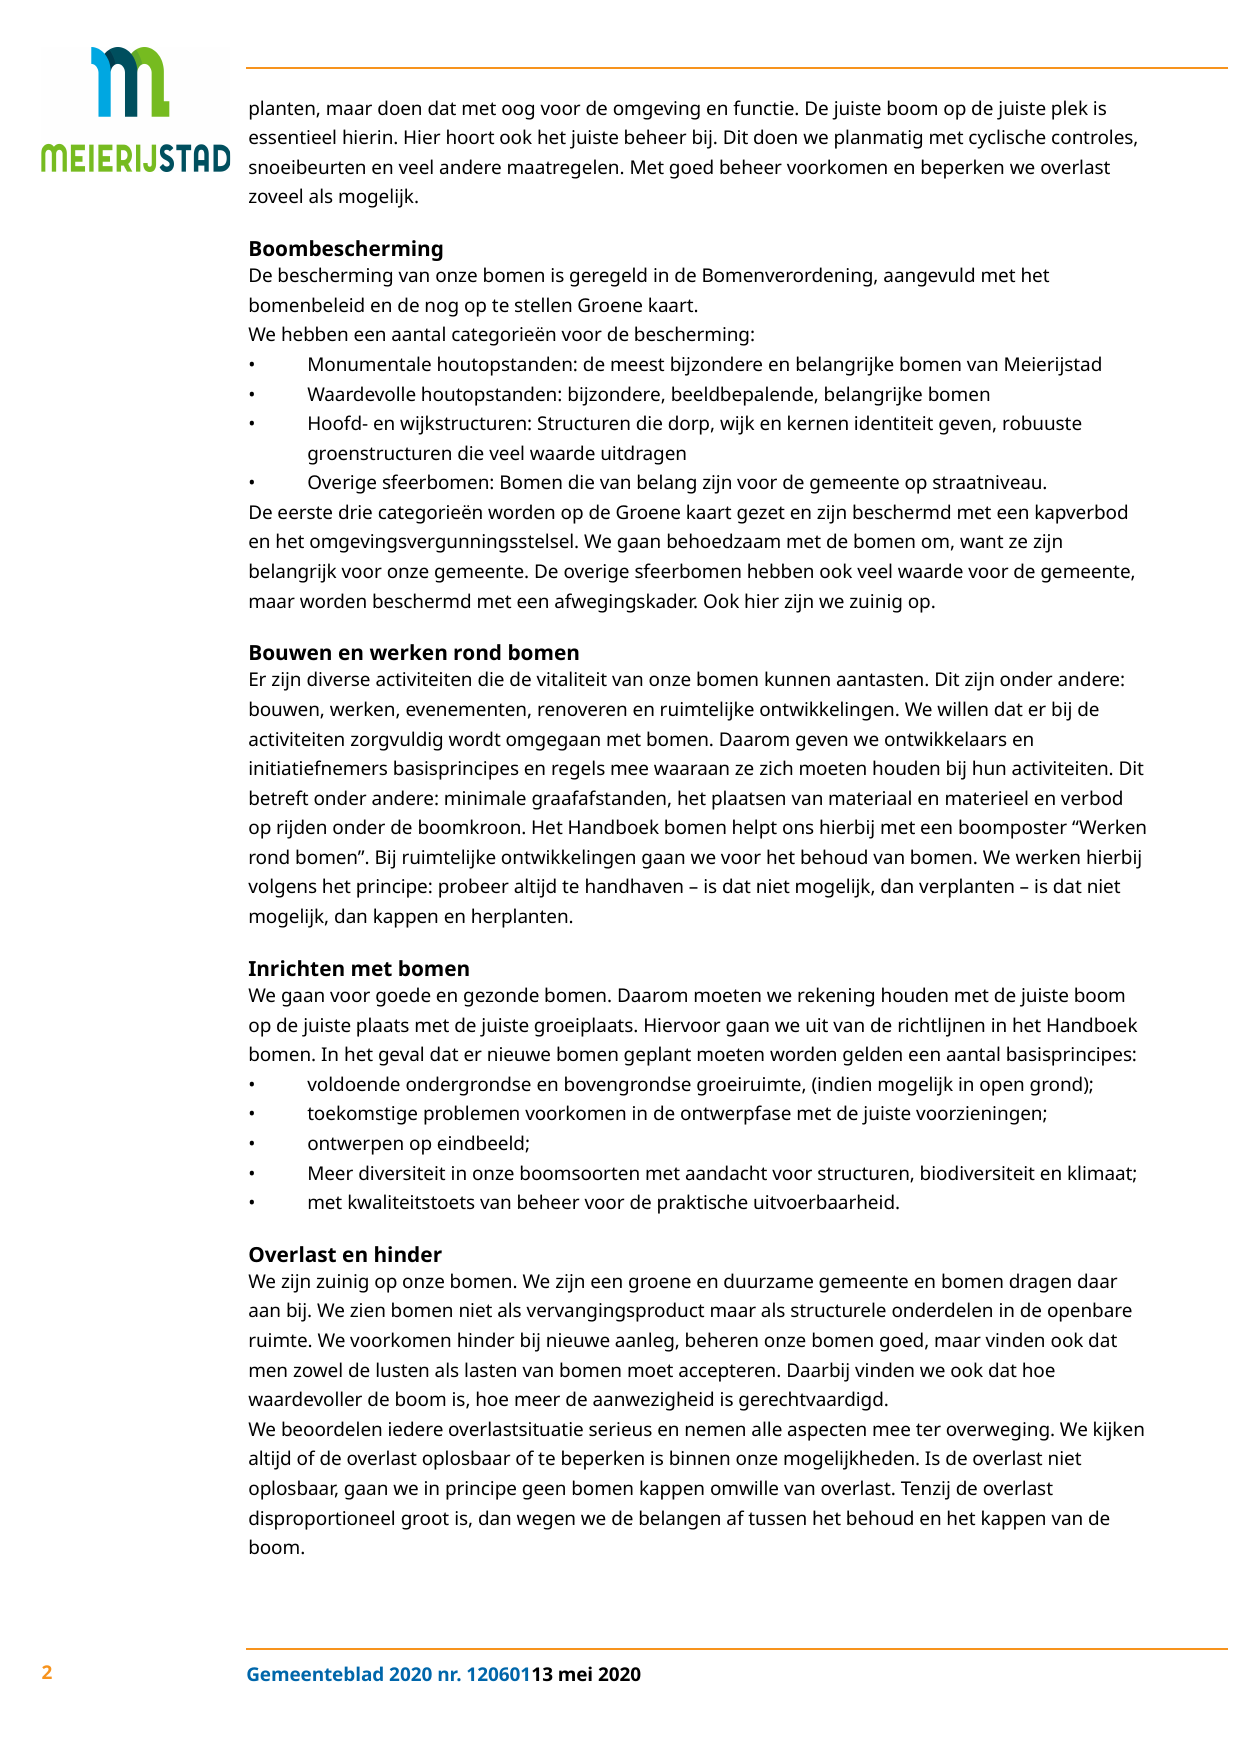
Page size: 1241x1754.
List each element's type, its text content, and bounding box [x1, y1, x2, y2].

picture [41, 47, 231, 172]
list voldoende ondergrondse en bovengrondse groeiruimte, (indien mogelijk in open grond); [248, 1071, 1152, 1097]
list Meer diversiteit in onze boomsoorten met aandacht voor structuren, biodiversiteit en klimaat; [248, 1160, 1152, 1185]
list Hoofd- en wijkstructuren: Structuren die dorp, wijk en kernen identiteit geven, robuuste groenstructuren die veel waarde uitdragen [248, 410, 1152, 466]
text We zijn zuinig op onze bomen. We zijn een groene en duurzame gemeente en bomen dragen daar aan bij. We zien bomen niet als vervangingsproduct maar als structurele onderdelen in de openbare ruimte. We voorkomen hinder bij nieuwe aanleg, beheren onze bomen goed, maar vinden ook dat men zowel de lusten als lasten van bomen moet accepteren. Daarbij vinden we ook dat hoe waardevoller de boom is, hoe meer de aanwezigheid is gerechtvaardigd. [248, 1268, 1152, 1412]
text De bescherming van onze bomen is geregeld in de Bomenverordening, aangevuld met het bomenbeleid en de nog op te stellen Groene kaart. [248, 262, 1152, 318]
text Inrichten met bomen [248, 954, 1152, 982]
list toekomstige problemen voorkomen in de ontwerpfase met de juiste voorzieningen; [248, 1101, 1152, 1126]
text planten, maar doen dat met oog voor de omgeving en functie. De juiste boom op de juiste plek is essentieel hierin. Hier hoort ook het juiste beheer bij. Dit doen we planmatig met cyclische controles, snoeibeurten en veel andere maatregelen. Met goed beheer voorkomen en beperken we overlast zoveel als mogelijk. [248, 95, 1152, 209]
text Boombescherming [248, 234, 1152, 262]
text We hebben een aantal categorieën voor de bescherming: [248, 322, 1152, 347]
text We gaan voor goede en gezonde bomen. Daarom moeten we rekening houden met de juiste boom op de juiste plaats met de juiste groeiplaats. Hiervoor gaan we uit van de richtlijnen in het Handboek bomen. In het geval dat er nieuwe bomen geplant moeten worden gelden een aantal basisprincipes: [248, 982, 1152, 1067]
list Overige sfeerbomen: Bomen die van belang zijn voor de gemeente op straatniveau. [248, 469, 1152, 495]
list ontwerpen op eindbeeld; [248, 1130, 1152, 1156]
list Monumentale houtopstanden: de meest bijzondere en belangrijke bomen van Meierijstad [248, 351, 1152, 377]
text De eerste drie categorieën worden op de Groene kaart gezet en zijn beschermd met een kapverbod en het omgevingsvergunningsstelsel. We gaan behoedzaam met de bomen om, want ze zijn belangrijk voor onze gemeente. De overige sfeerbomen hebben ook veel waarde voor de gemeente, maar worden beschermd met een afwegingskader. Ook hier zijn we zuinig op. [248, 499, 1152, 613]
text We beoordelen iedere overlastsituatie serieus en nemen alle aspecten mee ter overweging. We kijken altijd of de overlast oplosbaar of te beperken is binnen onze mogelijkheden. Is de overlast niet oplosbaar, gaan we in principe geen bomen kappen omwille van overlast. Tenzij de overlast disproportioneel groot is, dan wegen we de belangen af tussen het behoud en het kappen van de boom. [248, 1416, 1152, 1560]
text Er zijn diverse activiteiten die de vitaliteit van onze bomen kunnen aantasten. Dit zijn onder andere: bouwen, werken, evenementen, renoveren en ruimtelijke ontwikkelingen. We willen dat er bij de activiteiten zorgvuldig wordt omgegaan met bomen. Daarom geven we ontwikkelaars en initiatiefnemers basisprincipes en regels mee waaraan ze zich moeten houden bij hun activiteiten. Dit betreft onder andere: minimale graafafstanden, het plaatsen van materiaal en materieel en verbod op rijden onder de boomkroon. Het Handboek bomen helpt ons hierbij met een boomposter “Werken rond bomen”. Bij ruimtelijke ontwikkelingen gaan we voor het behoud van bomen. We werken hierbij volgens het principe: probeer altijd te handhaven – is dat niet mogelijk, dan verplanten – is dat niet mogelijk, dan kappen en herplanten. [248, 667, 1152, 929]
list met kwaliteitstoets van beheer voor de praktische uitvoerbaarheid. [248, 1189, 1152, 1215]
text Bouwen en werken rond bomen [248, 638, 1152, 667]
list Waardevolle houtopstanden: bijzondere, beeldbepalende, belangrijke bomen [248, 381, 1152, 406]
text Overlast en hinder [248, 1240, 1152, 1268]
